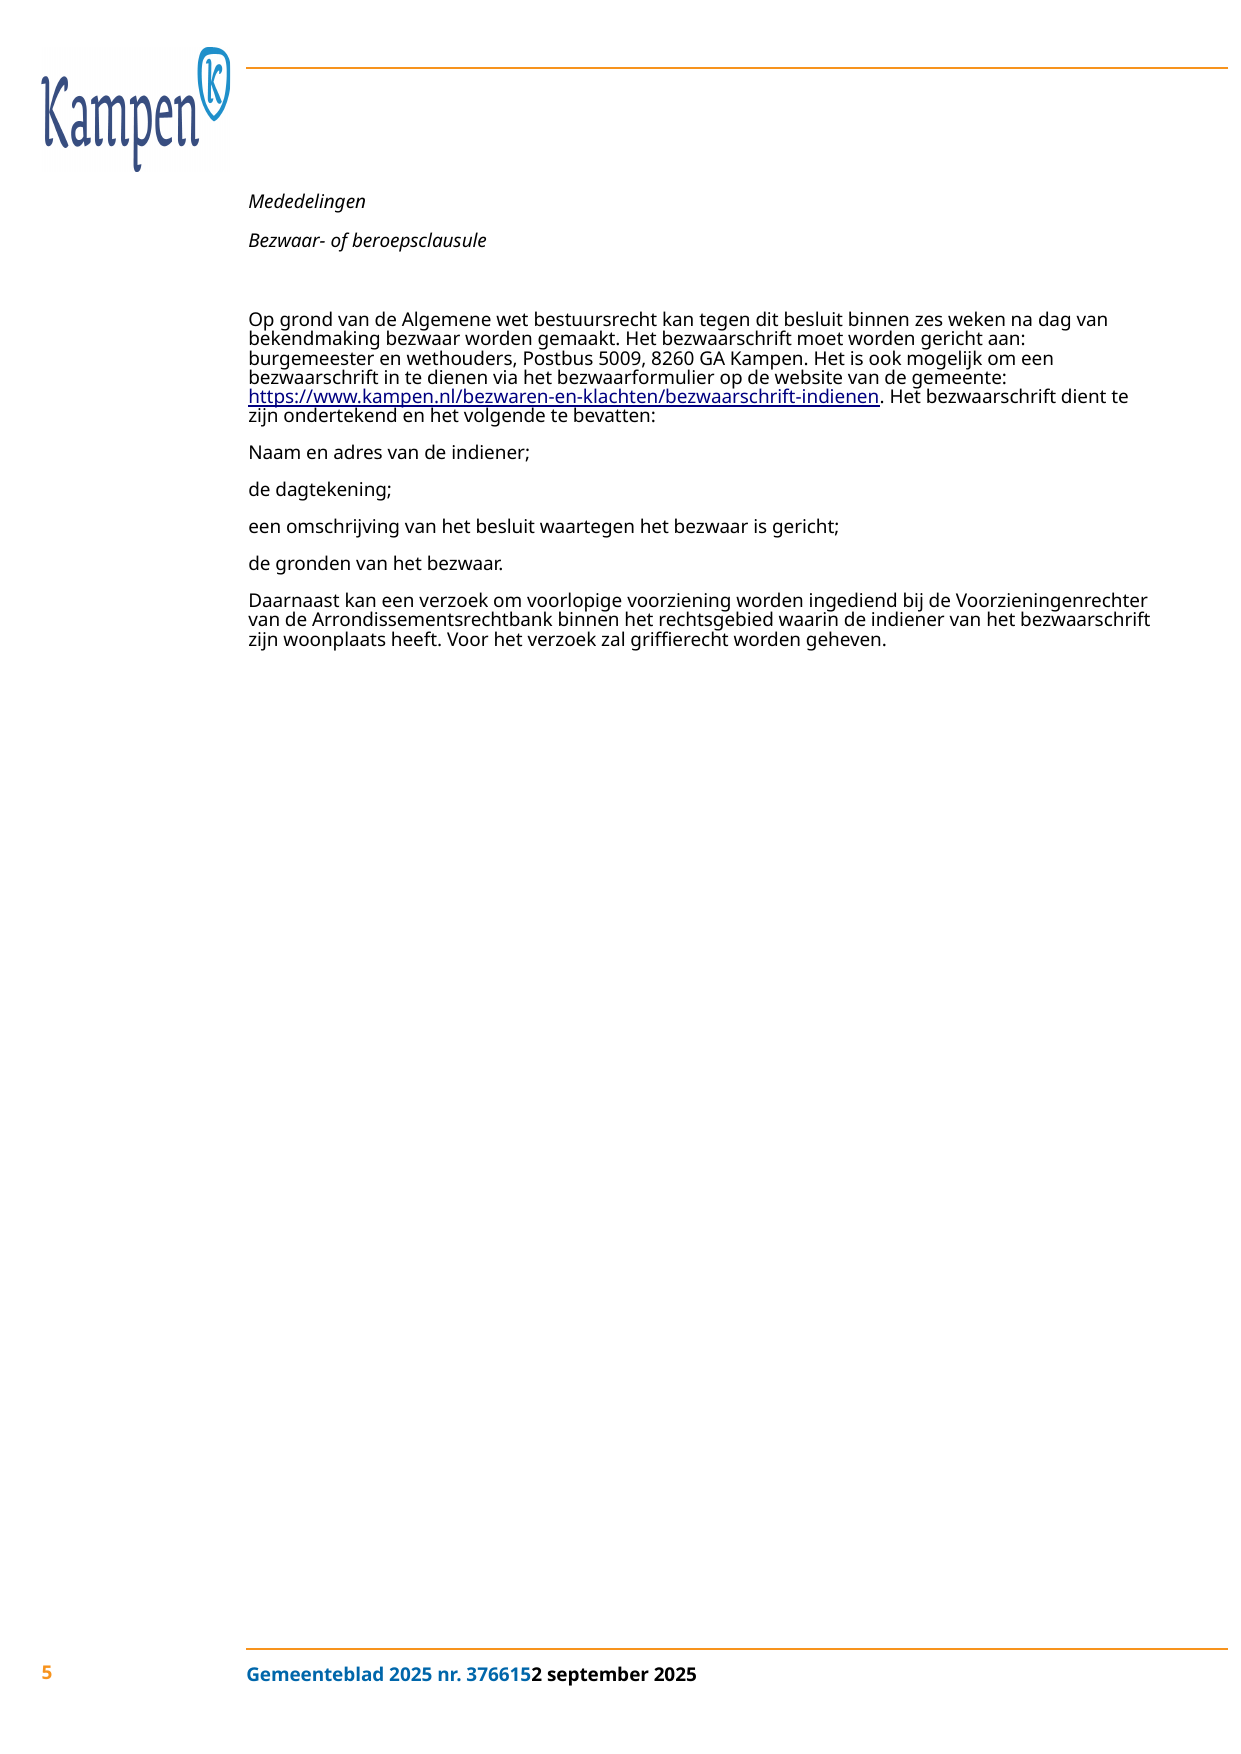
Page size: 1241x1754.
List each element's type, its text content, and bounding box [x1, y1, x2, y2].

text Mededelingen [248, 188, 1152, 214]
text Naam en adres van de indiener; [248, 444, 1152, 463]
text Bezwaar- of beroepsclausule [248, 228, 1152, 253]
text Daarnaast kan een verzoek om voorlopige voorziening worden ingediend bij de Voorzieningenrechter van de Arrondissementsrechtbank binnen het rechtsgebied waarin de indiener van het bezwaarschrift zijn woonplaats heeft. Voor het verzoek zal griffierecht worden geheven. [248, 592, 1152, 650]
text de dagtekening; [248, 481, 1152, 501]
text Op grond van de Algemene wet bestuursrecht kan tegen dit besluit binnen zes weken na dag van bekendmaking bezwaar worden gemaakt. Het bezwaarschrift moet worden gericht aan: burgemeester en wethouders, Postbus 5009, 8260 GA Kampen. Het is ook mogelijk om een bezwaarschrift in te dienen via het bezwaarformulier op de website van de gemeente: https://www.kampen.nl/bezwaren-en-klachten/bezwaarschrift-indienen. Het bezwaarschrift dient te zijn ondertekend en het volgende te bevatten: [248, 311, 1152, 427]
picture [41, 47, 231, 172]
text de gronden van het bezwaar. [248, 555, 1152, 574]
text een omschrijving van het besluit waartegen het bezwaar is gericht; [248, 518, 1152, 537]
